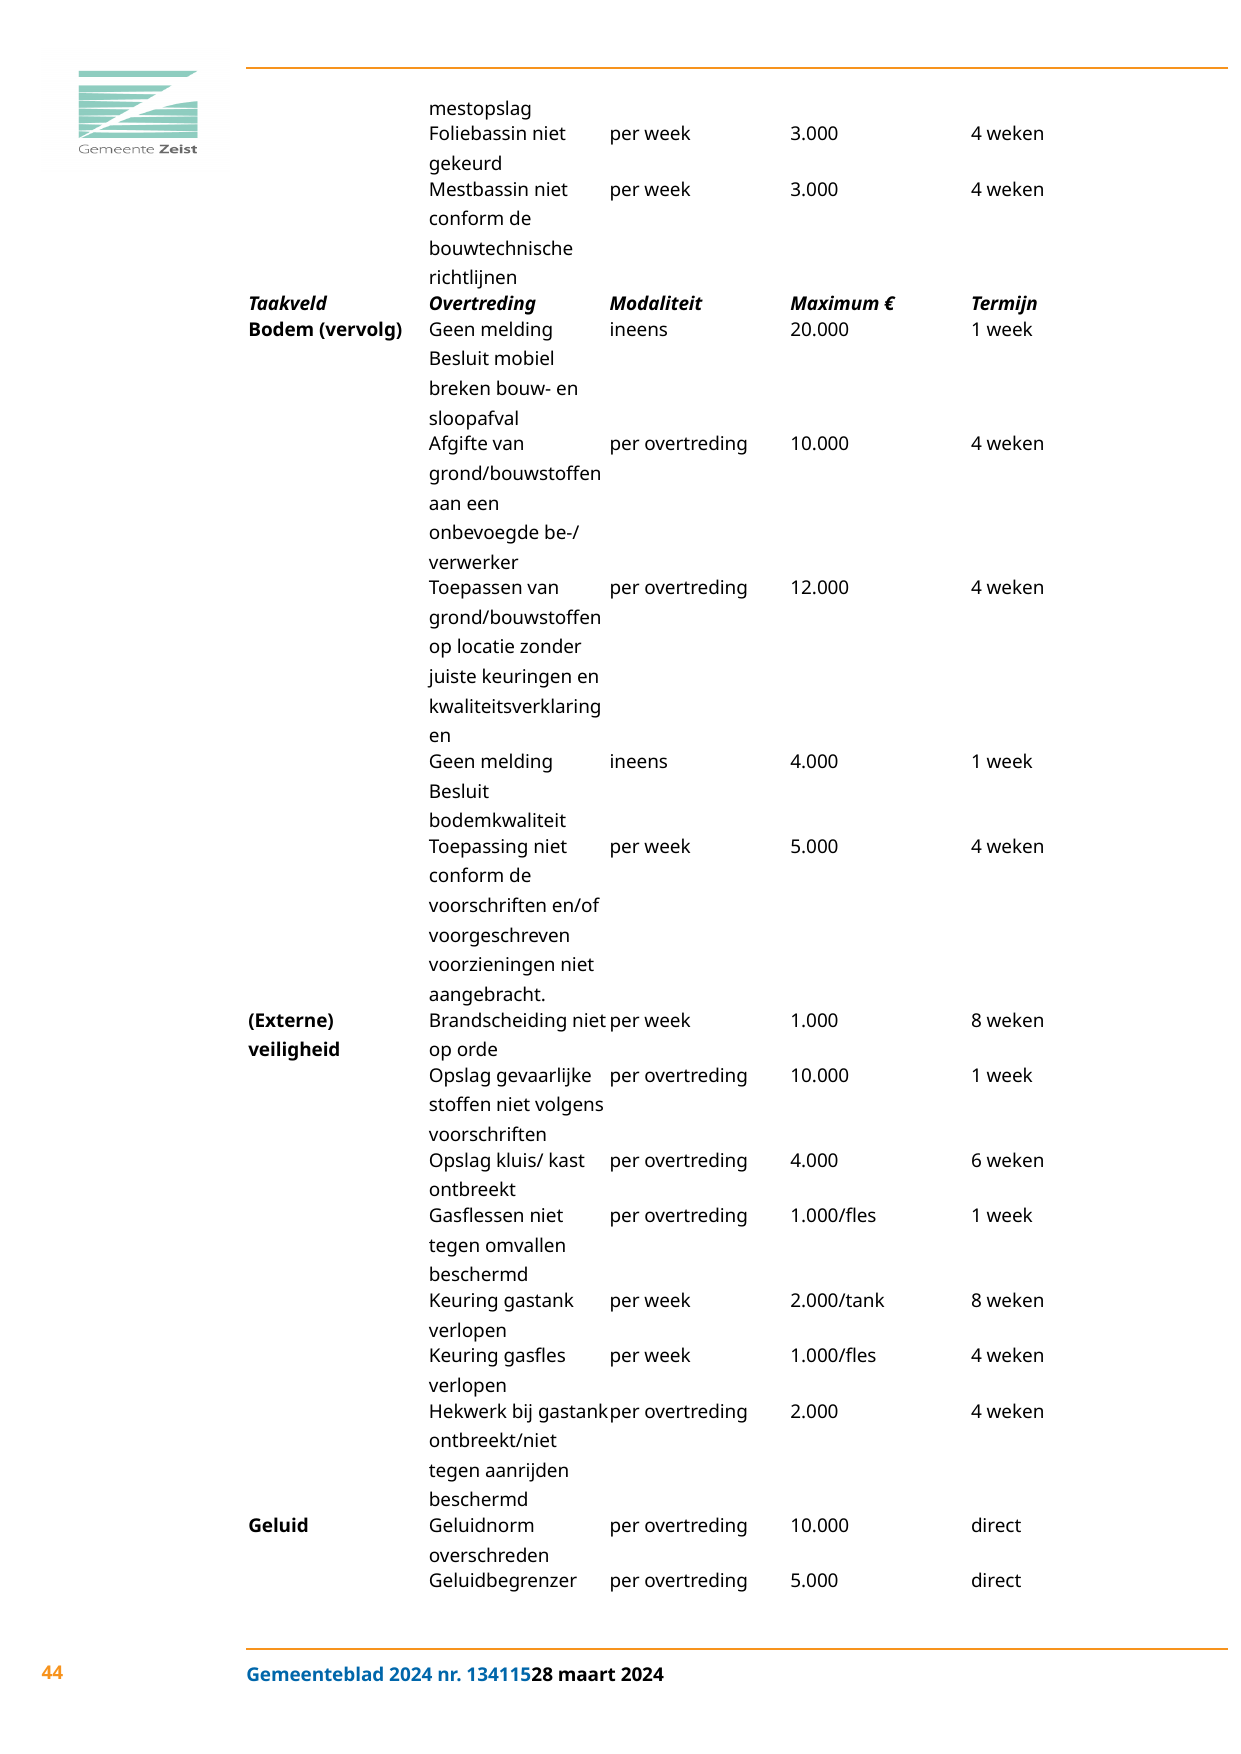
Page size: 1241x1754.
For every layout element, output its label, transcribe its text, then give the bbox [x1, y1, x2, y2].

table_cell Gasflessen niet tegen omvallen beschermd [429, 1202, 609, 1287]
table_cell per week [609, 176, 790, 290]
table_cell [248, 431, 429, 574]
table_cell [248, 833, 429, 1007]
table_cell 1 week [971, 1062, 1152, 1147]
table_cell 2.000/tank [790, 1287, 971, 1342]
table_cell per overtreding [609, 1512, 790, 1568]
table_cell Toepassen van grond/bouwstoffen op locatie zonder juiste keuringen en kwaliteitsverklaringen [429, 575, 609, 748]
table_cell [248, 1398, 429, 1512]
table_cell 1 week [971, 748, 1152, 833]
table_cell Geluidbegrenzer [429, 1568, 609, 1593]
table_cell per overtreding [609, 431, 790, 574]
table_cell Termijn [971, 290, 1152, 316]
table_cell 10.000 [790, 431, 971, 574]
table_cell 10.000 [790, 1062, 971, 1147]
table_cell Brandscheiding niet op orde [429, 1007, 609, 1062]
table_cell per overtreding [609, 1147, 790, 1202]
table_cell 8 weken [971, 1007, 1152, 1062]
table_cell 12.000 [790, 575, 971, 748]
table_cell 10.000 [790, 1512, 971, 1568]
table_cell direct [971, 1512, 1152, 1568]
table_cell Modaliteit [609, 290, 790, 316]
table_cell 1.000/fles [790, 1343, 971, 1398]
table_cell Opslag gevaarlijke stoffen niet volgens voorschriften [429, 1062, 609, 1147]
table_cell per overtreding [609, 1398, 790, 1512]
table_cell [248, 1147, 429, 1202]
table_cell per overtreding [609, 1202, 790, 1287]
table_cell 1.000/fles [790, 1202, 971, 1287]
table_cell per overtreding [609, 1568, 790, 1593]
table_cell Toepassing niet conform de voorschriften en/of voorgeschreven voorzieningen niet aangebracht. [429, 833, 609, 1007]
table_cell Keuring gasfles verlopen [429, 1343, 609, 1398]
table_cell [248, 575, 429, 748]
table_cell per week [609, 1343, 790, 1398]
table_cell Bodem (vervolg) [248, 316, 429, 431]
table_cell mestopslag [429, 95, 609, 121]
table_cell Taakveld [248, 290, 429, 316]
table_cell [248, 1568, 429, 1593]
table_cell 4 weken [971, 833, 1152, 1007]
table_cell 4 weken [971, 575, 1152, 748]
table_cell Overtreding [429, 290, 609, 316]
table_cell [248, 1343, 429, 1398]
table_cell per overtreding [609, 1062, 790, 1147]
table_cell ineens [609, 748, 790, 833]
table_cell per week [609, 1007, 790, 1062]
table_cell 4.000 [790, 748, 971, 833]
table_cell 4 weken [971, 431, 1152, 574]
table_cell [790, 95, 971, 121]
table_cell Opslag kluis/ kast ontbreekt [429, 1147, 609, 1202]
table_cell direct [971, 1568, 1152, 1593]
table_cell per overtreding [609, 575, 790, 748]
table_cell 3.000 [790, 176, 971, 290]
table_cell 1 week [971, 1202, 1152, 1287]
table_cell 6 weken [971, 1147, 1152, 1202]
table_cell [248, 95, 429, 121]
picture [41, 47, 231, 172]
table_cell [609, 95, 790, 121]
table_cell per week [609, 121, 790, 176]
table_cell 2.000 [790, 1398, 971, 1512]
table_cell Geluid [248, 1512, 429, 1568]
table_cell 4 weken [971, 121, 1152, 176]
table_cell 4.000 [790, 1147, 971, 1202]
table_cell Foliebassin niet gekeurd [429, 121, 609, 176]
table_cell Keuring gastank verlopen [429, 1287, 609, 1342]
table_cell 8 weken [971, 1287, 1152, 1342]
table_cell 5.000 [790, 833, 971, 1007]
table_cell Mestbassin niet conform de bouwtechnische richtlijnen [429, 176, 609, 290]
table_cell [248, 176, 429, 290]
table_cell [248, 748, 429, 833]
table_cell 20.000 [790, 316, 971, 431]
table_cell Geen melding Besluit mobiel breken bouw- en sloopafval [429, 316, 609, 431]
table_cell Geen melding Besluit bodemkwaliteit [429, 748, 609, 833]
table_cell 4 weken [971, 1398, 1152, 1512]
table_cell Hekwerk bij gastank ontbreekt/niet tegen aanrijden beschermd [429, 1398, 609, 1512]
table_cell [971, 95, 1152, 121]
table_cell per week [609, 833, 790, 1007]
table_cell 1.000 [790, 1007, 971, 1062]
table_cell [248, 121, 429, 176]
table_cell Afgifte van grond/bouwstoffen aan een onbevoegde be-/ verwerker [429, 431, 609, 574]
table_cell 3.000 [790, 121, 971, 176]
table_cell 4 weken [971, 1343, 1152, 1398]
table_cell [248, 1202, 429, 1287]
table_cell 4 weken [971, 176, 1152, 290]
table_cell 5.000 [790, 1568, 971, 1593]
table_cell Maximum € [790, 290, 971, 316]
table_cell per week [609, 1287, 790, 1342]
table_cell 1 week [971, 316, 1152, 431]
table_cell ineens [609, 316, 790, 431]
table_cell [248, 1287, 429, 1342]
table_cell [248, 1062, 429, 1147]
table_cell Geluidnorm overschreden [429, 1512, 609, 1568]
table_cell (Externe) veiligheid [248, 1007, 429, 1062]
